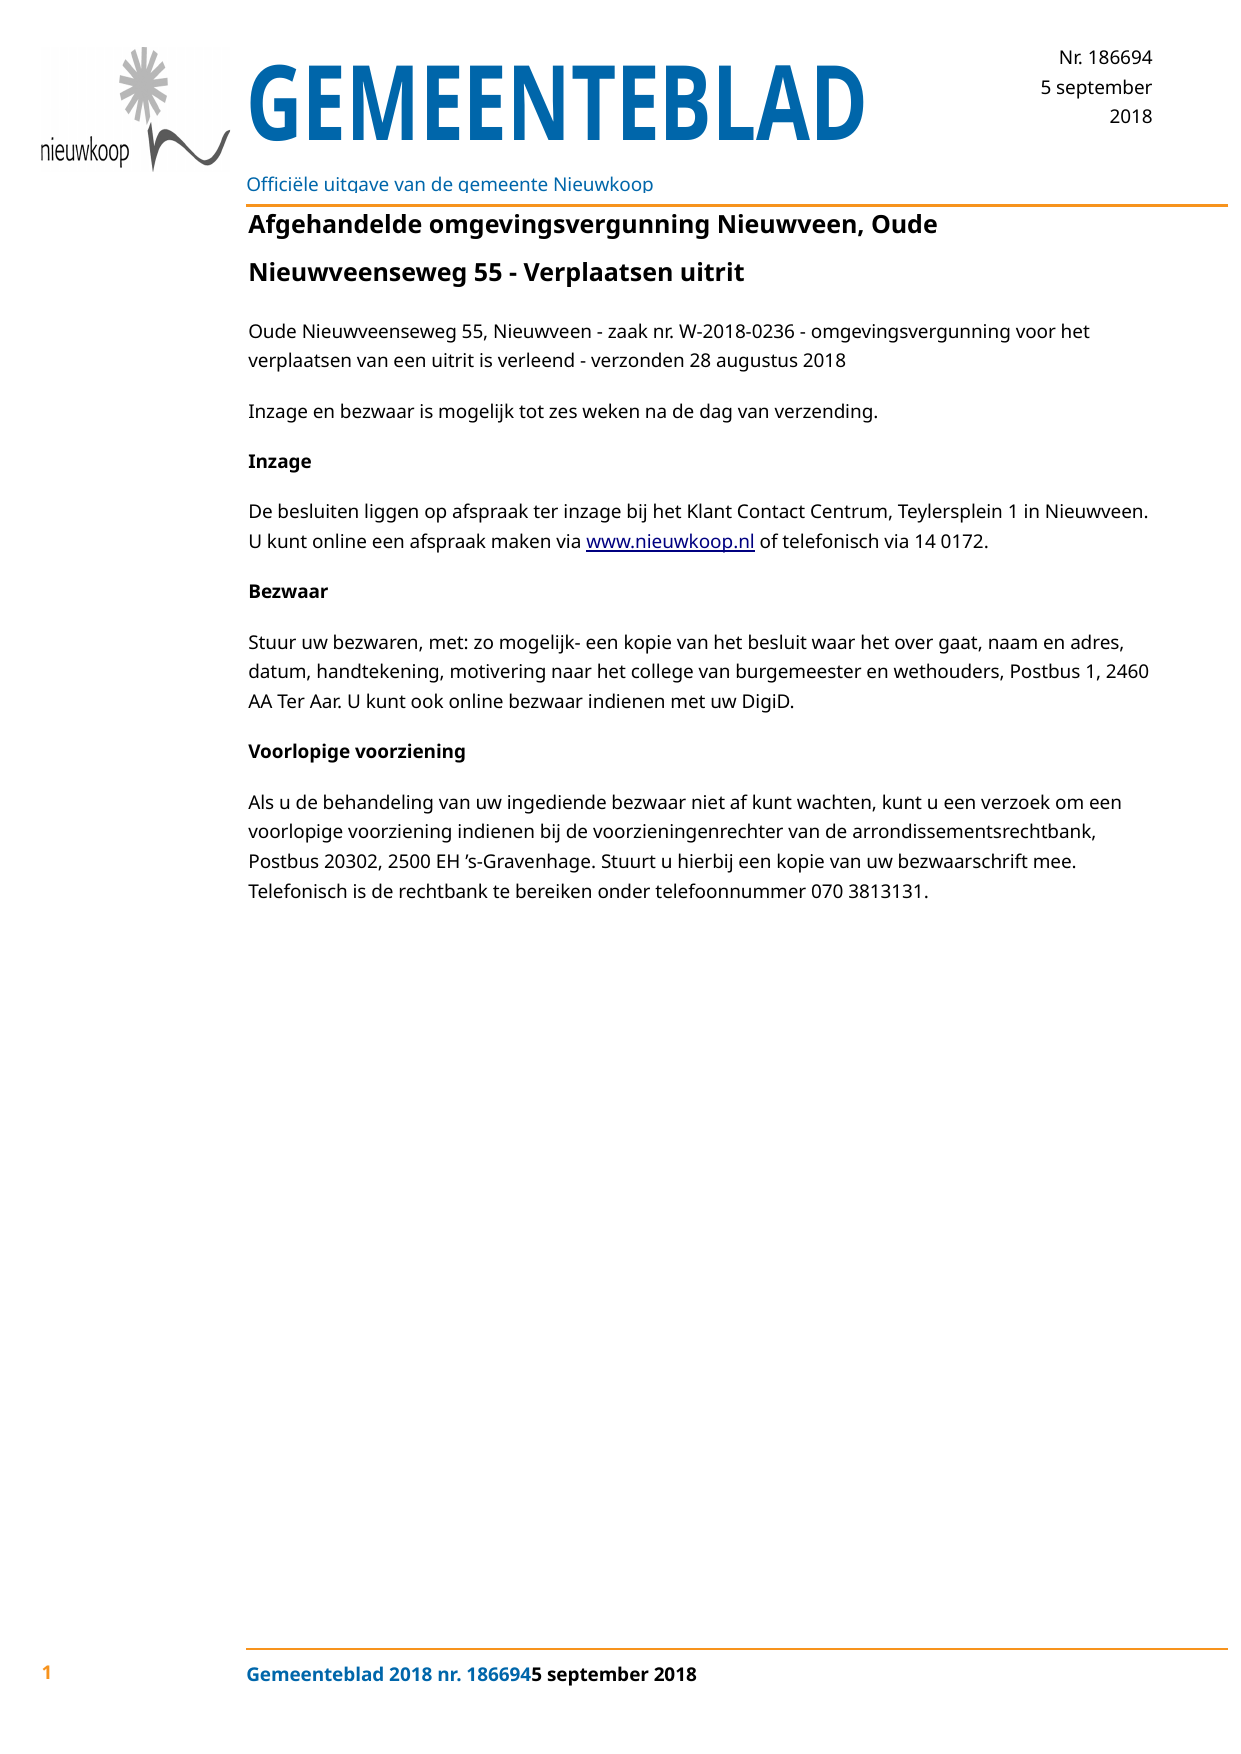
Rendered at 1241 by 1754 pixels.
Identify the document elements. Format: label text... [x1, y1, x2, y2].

picture [41, 47, 231, 172]
text Afgehandelde omgevingsvergunning Nieuwveen, Oude Nieuwveenseweg 55 - Verplaatsen uitrit [248, 207, 1152, 288]
text Oude Nieuwveenseweg 55, Nieuwveen - zaak nr. W-2018-0236 - omgevingsvergunning voor het verplaatsen van een uitrit is verleend - verzonden 28 augustus 2018 [248, 318, 1152, 373]
text Inzage en bezwaar is mogelijk tot zes weken na de dag van verzending. [248, 398, 1152, 424]
text Bezwaar [248, 579, 1152, 604]
text Voorlopige voorziening [248, 739, 1152, 764]
text De besluiten liggen op afspraak ter inzage bij het Klant Contact Centrum, Teylersplein 1 in Nieuwveen. U kunt online een afspraak maken via www.nieuwkoop.nl of telefonisch via 14 0172. [248, 499, 1152, 554]
text Als u de behandeling van uw ingediende bezwaar niet af kunt wachten, kunt u een verzoek om een voorlopige voorziening indienen bij de voorzieningenrechter van de arrondissementsrechtbank, Postbus 20302, 2500 EH ’s-Gravenhage. Stuurt u hierbij een kopie van uw bezwaarschrift mee. Telefonisch is de rechtbank te bereiken onder telefoonnummer 070 3813131. [248, 789, 1152, 904]
text Stuur uw bezwaren, met: zo mogelijk- een kopie van het besluit waar het over gaat, naam en adres, datum, handtekening, motivering naar het college van burgemeester en wethouders, Postbus 1, 2460 AA Ter Aar. U kunt ook online bezwaar indienen met uw DigiD. [248, 629, 1152, 714]
text Inzage [248, 448, 1152, 474]
